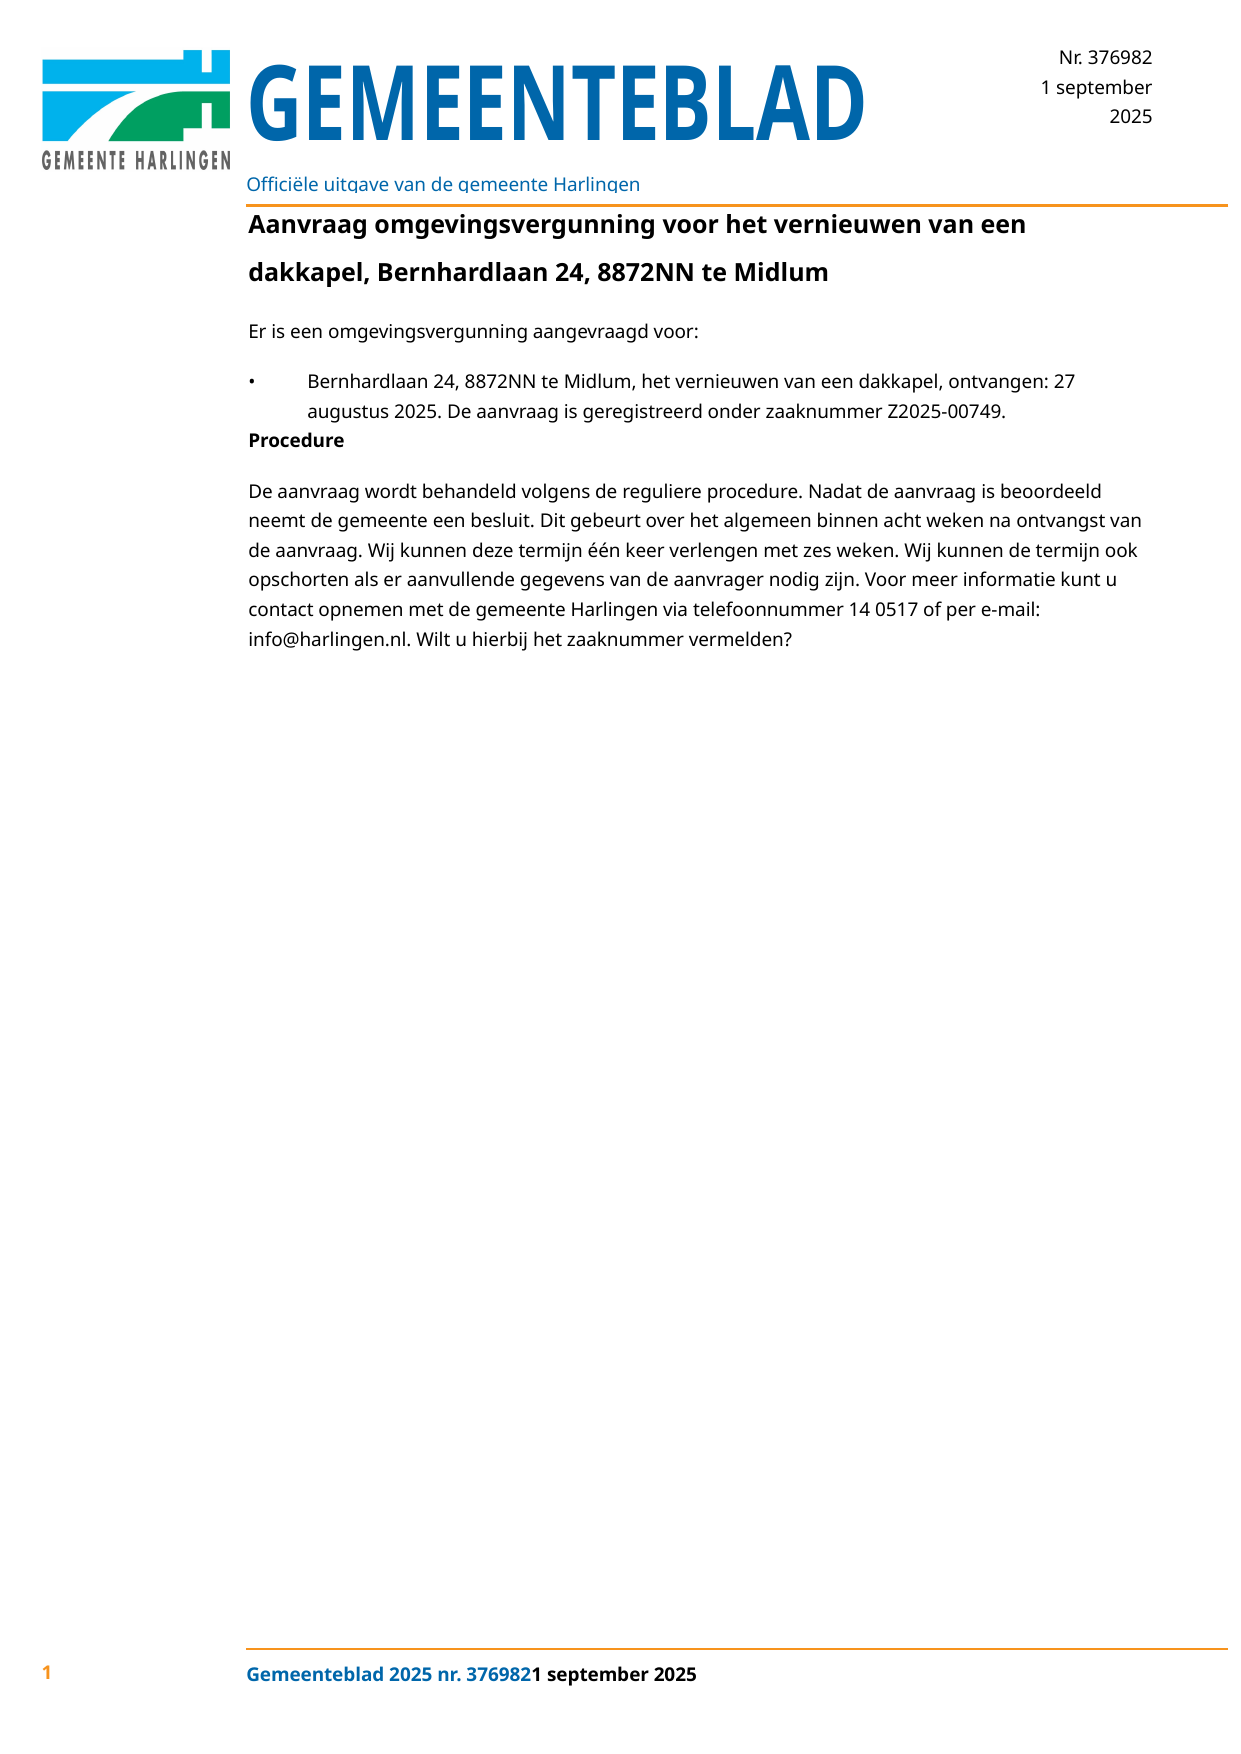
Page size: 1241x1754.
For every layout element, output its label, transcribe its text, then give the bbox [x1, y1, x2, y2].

text Aanvraag omgevingsvergunning voor het vernieuwen van een dakkapel, Bernhardlaan 24, 8872NN te Midlum [248, 207, 1152, 288]
text Er is een omgevingsvergunning aangevraagd voor: [248, 318, 1152, 344]
list Bernhardlaan 24, 8872NN te Midlum, het vernieuwen van een dakkapel, ontvangen: 27 augustus 2025. De aanvraag is geregistreerd onder zaaknummer Z2025-00749. [248, 368, 1152, 424]
text De aanvraag wordt behandeld volgens de reguliere procedure. Nadat de aanvraag is beoordeeld neemt de gemeente een besluit. Dit gebeurt over het algemeen binnen acht weken na ontvangst van de aanvraag. Wij kunnen deze termijn één keer verlengen met zes weken. Wij kunnen de termijn ook opschorten als er aanvullende gegevens van de aanvrager nodig zijn. Voor meer informatie kunt u contact opnemen met de gemeente Harlingen via telefoonnummer 14 0517 of per e-mail: info@harlingen.nl. Wilt u hierbij het zaaknummer vermelden? [248, 478, 1152, 652]
text Procedure [248, 427, 1152, 453]
picture [41, 47, 231, 172]
